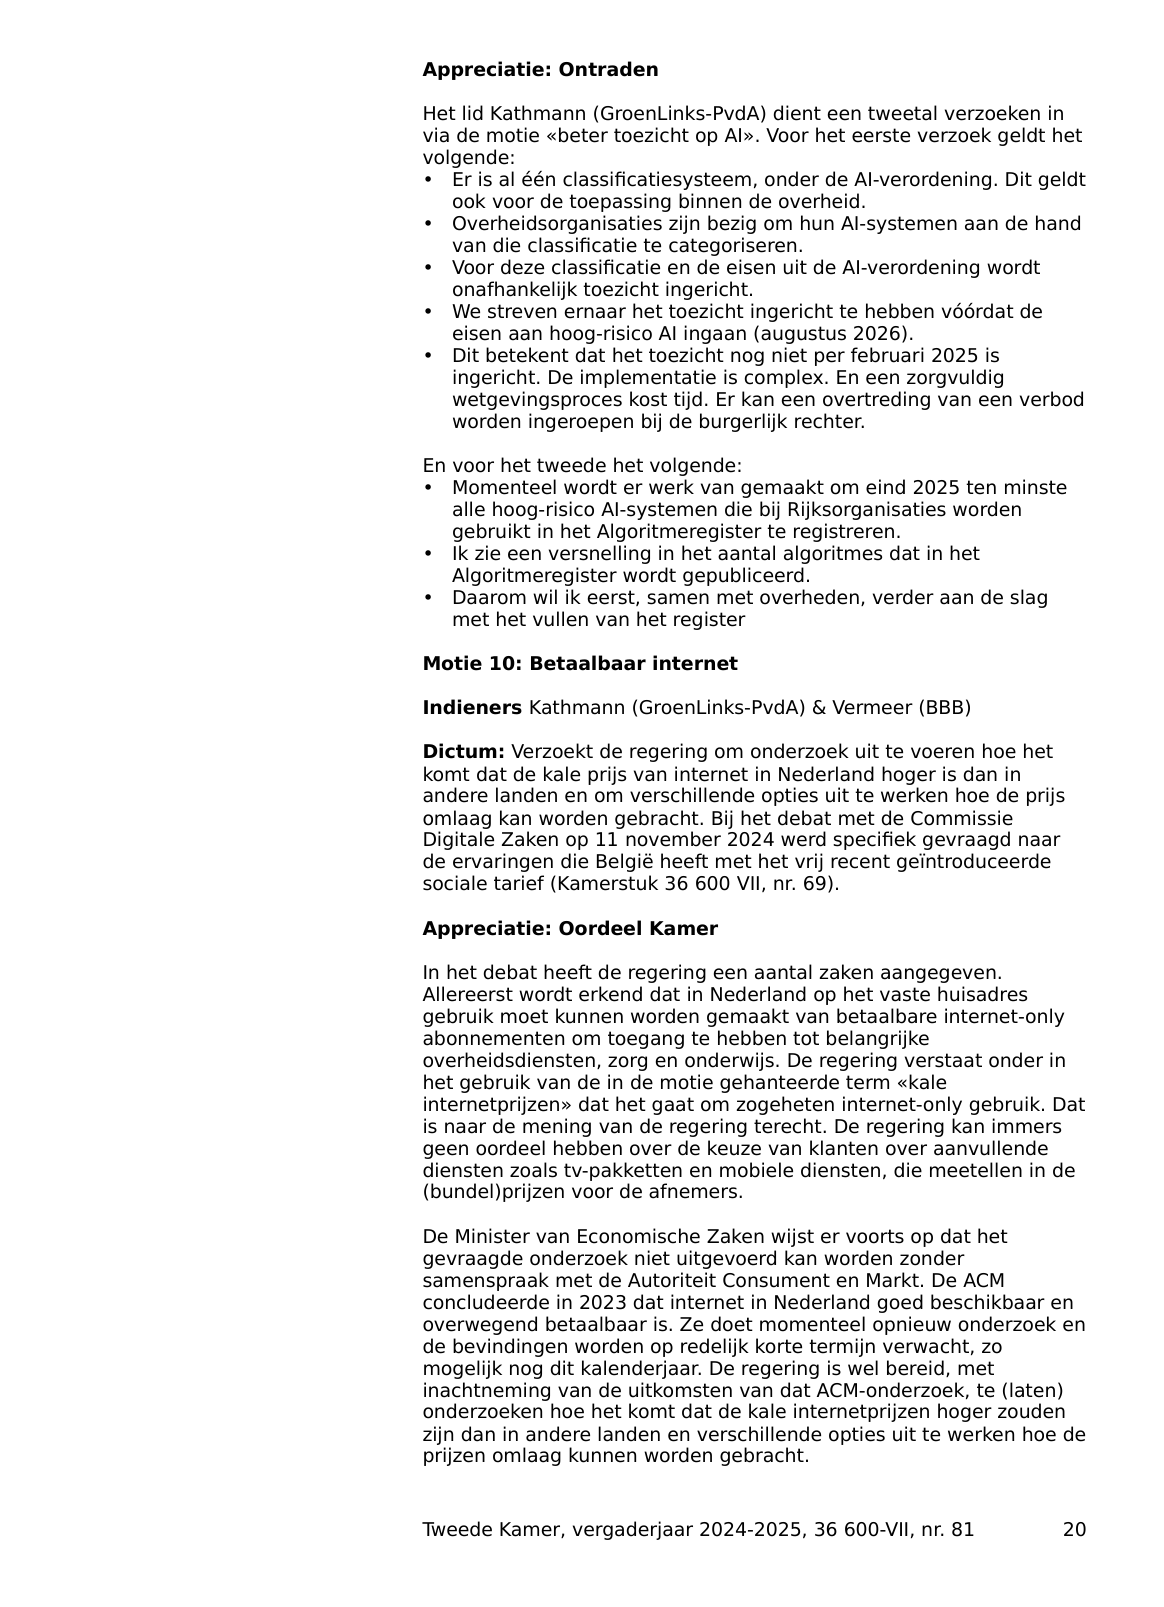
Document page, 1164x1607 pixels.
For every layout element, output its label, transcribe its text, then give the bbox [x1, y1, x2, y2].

subtitle Motie 10: Betaalbaar internet [422, 653, 1087, 675]
text Dictum: Verzoekt de regering om onderzoek uit te voeren hoe het komt dat de kale prijs van internet in Nederland hoger is dan in andere landen en om verschillende opties uit te werken hoe de prijs omlaag kan worden gebracht. Bij het debat met de Commissie Digitale Zaken op 11 november 2024 werd specifiek gevraagd naar de ervaringen die België heeft met het vrij recent geïntroduceerde sociale tarief (Kamerstuk 36 600 VII, nr. 69). [422, 741, 1087, 895]
text • Dit betekent dat het toezicht nog niet per februari 2025 is ingericht. De implementatie is complex. En een zorgvuldig wetgevingsproces kost tijd. Er kan een overtreding van een verbod worden ingeroepen bij de burgerlijk rechter. [422, 345, 1087, 433]
text • Ik zie een versnelling in het aantal algoritmes dat in het Algoritmeregister wordt gepubliceerd. [422, 543, 1087, 587]
text • Momenteel wordt er werk van gemaakt om eind 2025 ten minste alle hoog-risico AI-systemen die bij Rijksorganisaties worden gebruikt in het Algoritmeregister te registreren. [422, 477, 1087, 543]
text In het debat heeft de regering een aantal zaken aangegeven. Allereerst wordt erkend dat in Nederland op het vaste huisadres gebruik moet kunnen worden gemaakt van betaalbare internet-only abonnementen om toegang te hebben tot belangrijke overheidsdiensten, zorg en onderwijs. De regering verstaat onder in het gebruik van de in de motie gehanteerde term «kale internetprijzen» dat het gaat om zogeheten internet-only gebruik. Dat is naar de mening van de regering terecht. De regering kan immers geen oordeel hebben over de keuze van klanten over aanvullende diensten zoals tv-pakketten en mobiele diensten, die meetellen in de (bundel)prijzen voor de afnemers. [422, 962, 1087, 1203]
text En voor het tweede het volgende: [422, 455, 1087, 477]
text Het lid Kathmann (GroenLinks-PvdA) dient een tweetal verzoeken in via de motie «beter toezicht op AI». Voor het eerste verzoek geldt het volgende: [422, 103, 1087, 169]
subtitle Appreciatie: Oordeel Kamer [422, 917, 1087, 939]
text • Overheidsorganisaties zijn bezig om hun AI-systemen aan de hand van die classificatie te categoriseren. [422, 213, 1087, 257]
text • Er is al één classificatiesysteem, onder de AI-verordening. Dit geldt ook voor de toepassing binnen de overheid. [422, 169, 1087, 213]
text • We streven ernaar het toezicht ingericht te hebben vóórdat de eisen aan hoog-risico AI ingaan (augustus 2026). [422, 301, 1087, 345]
subtitle Appreciatie: Ontraden [422, 59, 1087, 81]
text • Voor deze classificatie en de eisen uit de AI-verordening wordt onafhankelijk toezicht ingericht. [422, 257, 1087, 301]
text De Minister van Economische Zaken wijst er voorts op dat het gevraagde onderzoek niet uitgevoerd kan worden zonder samenspraak met de Autoriteit Consument en Markt. De ACM concludeerde in 2023 dat internet in Nederland goed beschikbaar en overwegend betaalbaar is. Ze doet momenteel opnieuw onderzoek en de bevindingen worden op redelijk korte termijn verwacht, zo mogelijk nog dit kalenderjaar. De regering is wel bereid, met inachtneming van de uitkomsten van dat ACM-onderzoek, te (laten) onderzoeken hoe het komt dat de kale internetprijzen hoger zouden zijn dan in andere landen en verschillende opties uit te werken hoe de prijzen omlaag kunnen worden gebracht. [422, 1226, 1087, 1467]
text Indieners Kathmann (GroenLinks-PvdA) & Vermeer (BBB) [422, 697, 1087, 719]
text • Daarom wil ik eerst, samen met overheden, verder aan de slag met het vullen van het register [422, 587, 1087, 631]
